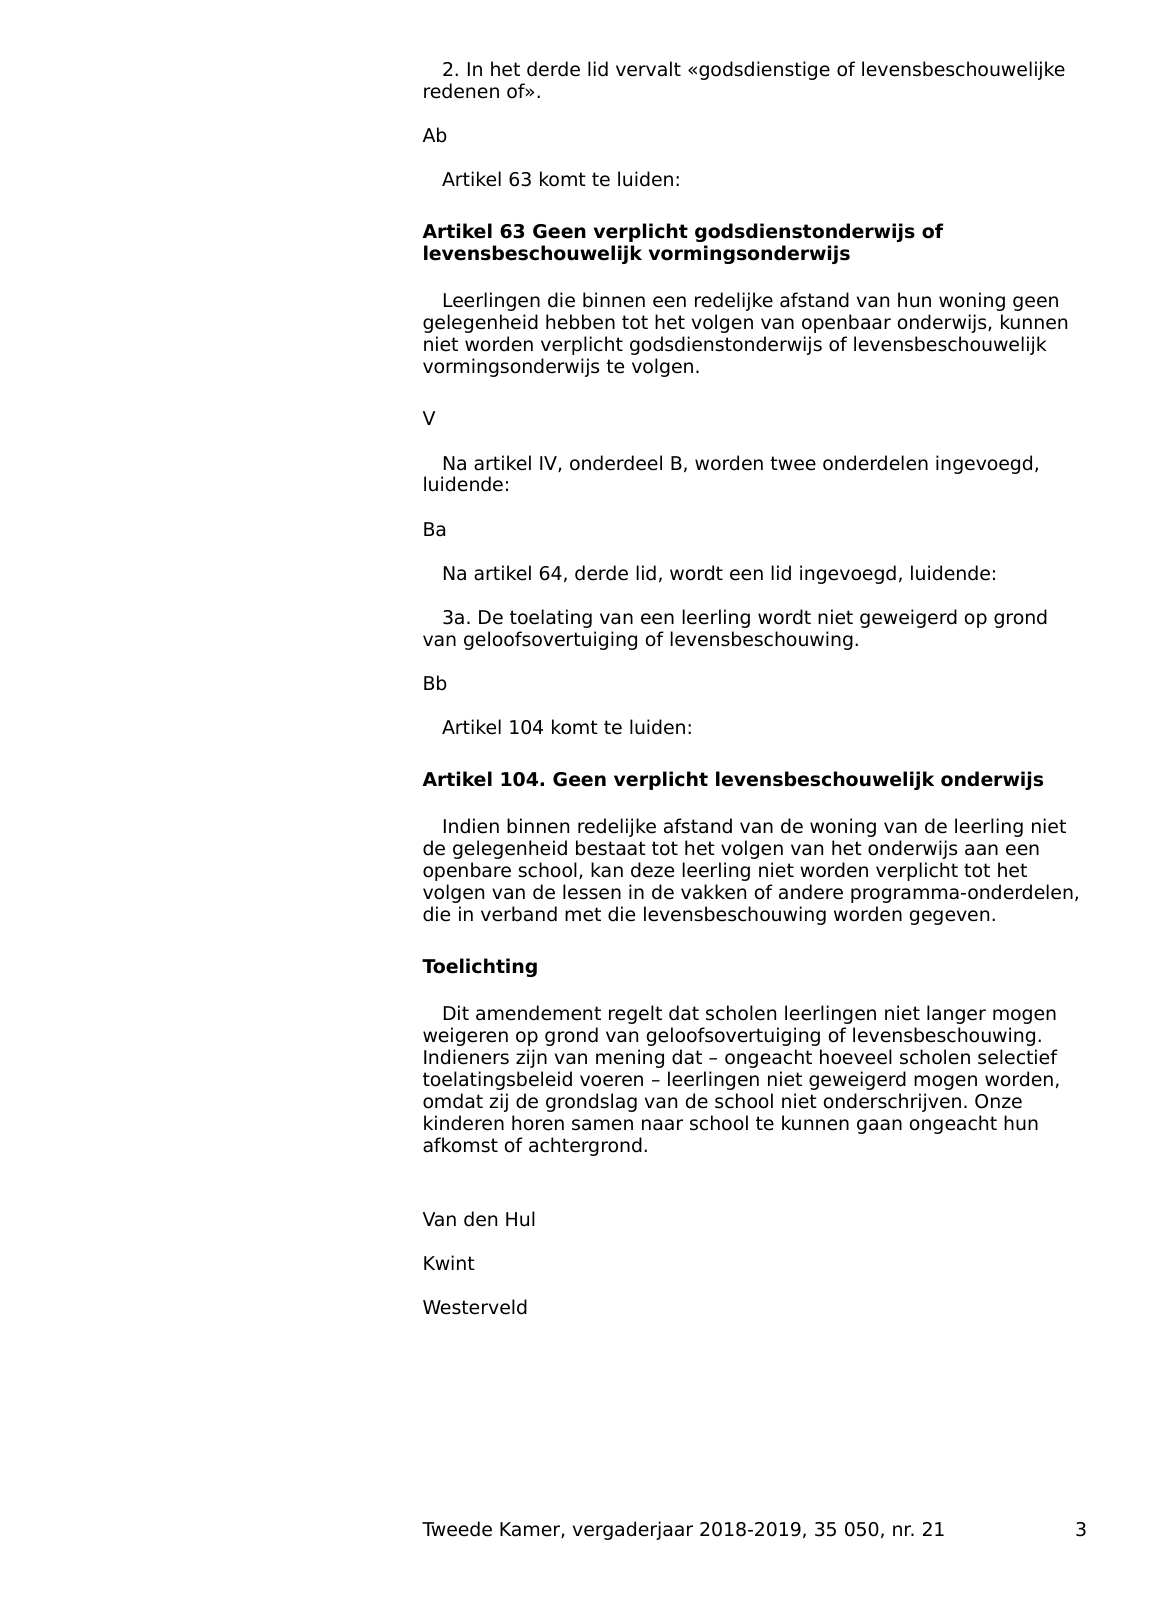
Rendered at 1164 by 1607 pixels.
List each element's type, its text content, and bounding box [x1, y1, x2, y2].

text Bb [422, 673, 1087, 695]
subtitle Artikel 104. Geen verplicht levensbeschouwelijk onderwijs [422, 769, 1087, 791]
subtitle V [422, 408, 1087, 430]
text Ba [422, 518, 1087, 541]
text Dit amendement regelt dat scholen leerlingen niet langer mogen weigeren op grond van geloofsovertuiging of levensbeschouwing. Indieners zijn van mening dat – ongeacht hoeveel scholen selectief toelatingsbeleid voeren – leerlingen niet geweigerd mogen worden, omdat zij de grondslag van de school niet onderschrijven. Onze kinderen horen samen naar school te kunnen gaan ongeacht hun afkomst of achtergrond. [422, 1003, 1087, 1157]
text Artikel 104 komt te luiden: [422, 717, 1087, 739]
text Leerlingen die binnen een redelijke afstand van hun woning geen gelegenheid hebben tot het volgen van openbaar onderwijs, kunnen niet worden verplicht godsdienstonderwijs of levensbeschouwelijk vormingsonderwijs te volgen. [422, 290, 1087, 378]
text Artikel 63 komt te luiden: [422, 169, 1087, 191]
subtitle Artikel 63 Geen verplicht godsdienstonderwijs of levensbeschouwelijk vormingsonderwijs [422, 221, 1087, 265]
text 3a. De toelating van een leerling wordt niet geweigerd op grond van geloofsovertuiging of levensbeschouwing. [422, 607, 1087, 651]
text 2. In het derde lid vervalt «godsdienstige of levensbeschouwelijke redenen of». [422, 59, 1087, 103]
text Van den Hul Kwint Westerveld [422, 1187, 1087, 1319]
text Ab [422, 125, 1087, 147]
text Na artikel 64, derde lid, wordt een lid ingevoegd, luidende: [422, 563, 1087, 585]
subtitle Toelichting [422, 956, 1087, 978]
text Na artikel IV, onderdeel B, worden twee onderdelen ingevoegd, luidende: [422, 452, 1087, 496]
text Indien binnen redelijke afstand van de woning van de leerling niet de gelegenheid bestaat tot het volgen van het onderwijs aan een openbare school, kan deze leerling niet worden verplicht tot het volgen van de lessen in de vakken of andere programma-onderdelen, die in verband met die levensbeschouwing worden gegeven. [422, 816, 1087, 926]
